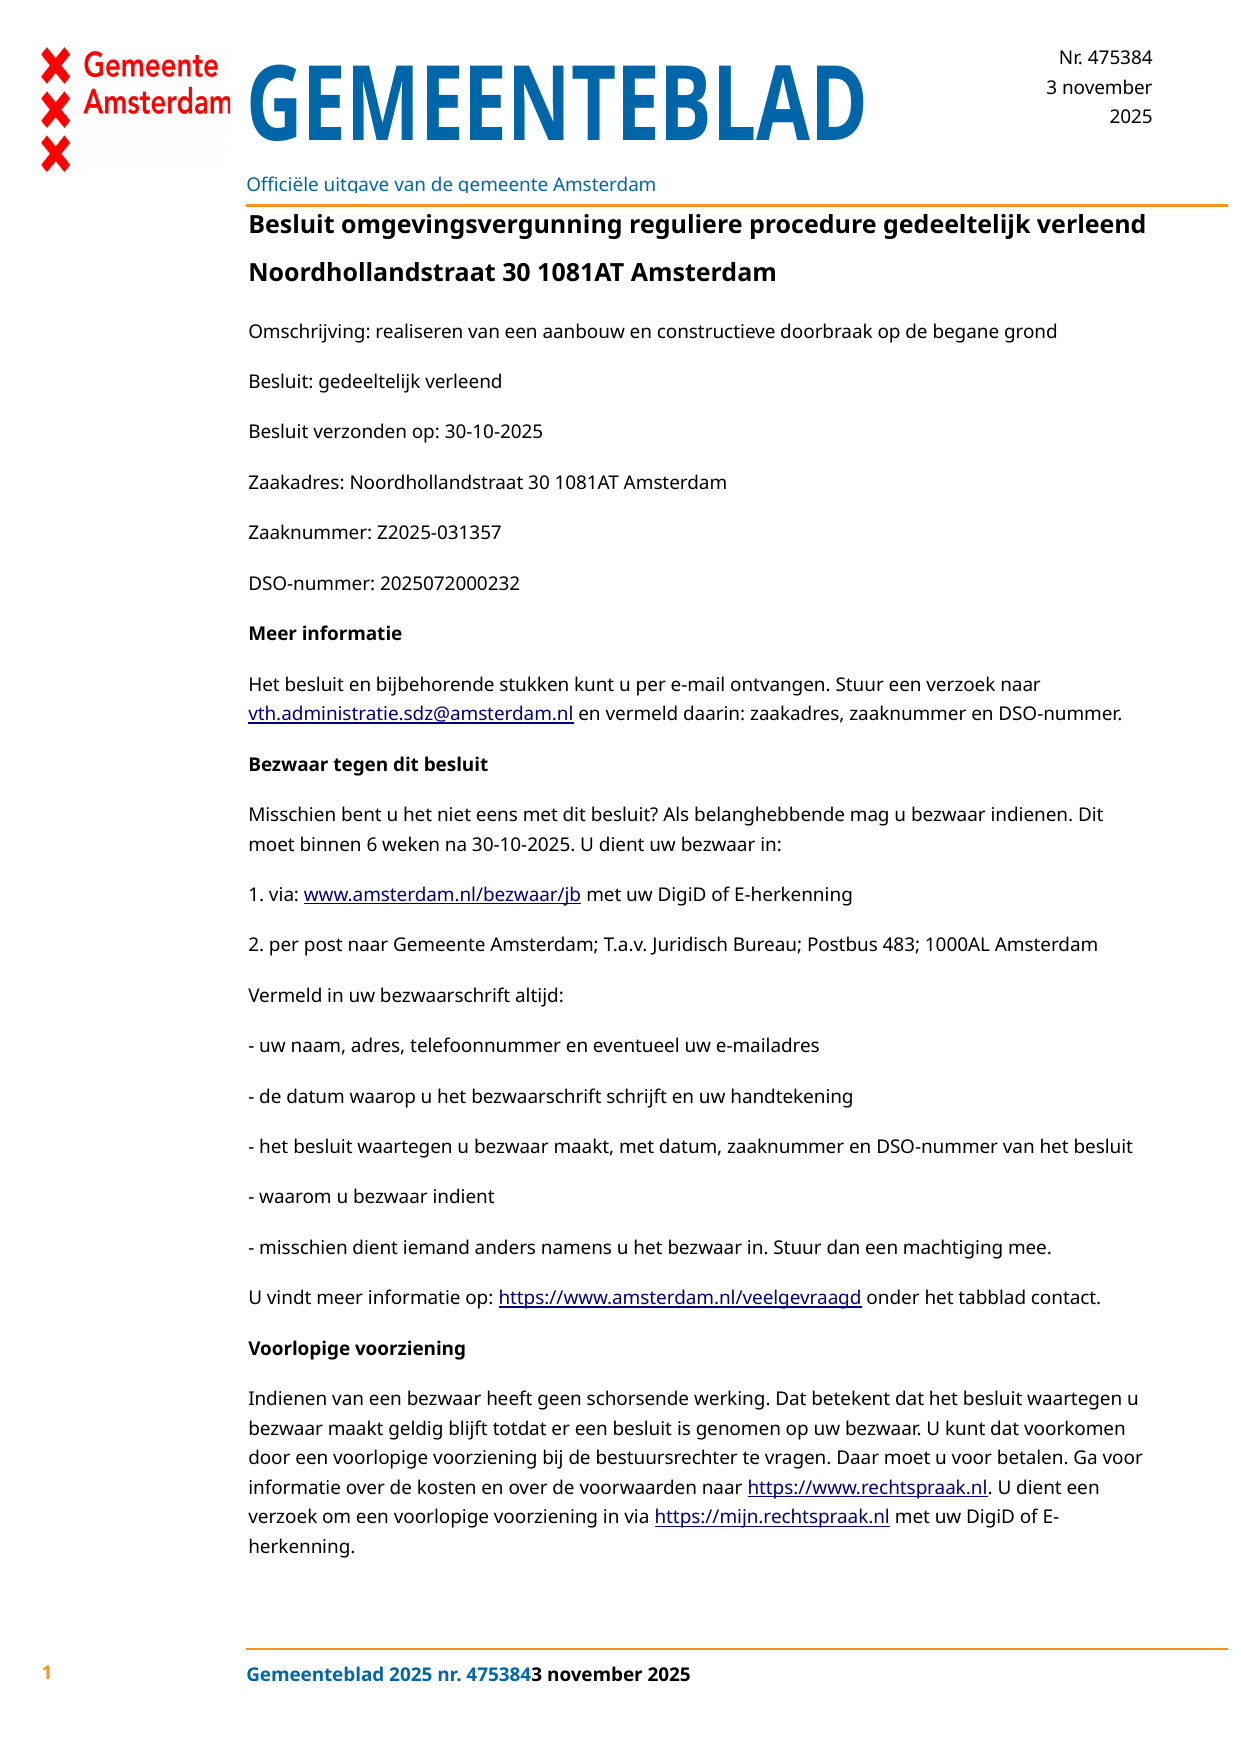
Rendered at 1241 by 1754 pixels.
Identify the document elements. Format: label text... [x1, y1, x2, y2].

text - uw naam, adres, telefoonnummer en eventueel uw e-mailadres [248, 1032, 1152, 1058]
text 1. via: www.amsterdam.nl/bezwaar/jb met uw DigiD of E-herkenning [248, 881, 1152, 907]
text - het besluit waartegen u bezwaar maakt, met datum, zaaknummer en DSO-nummer van het besluit [248, 1133, 1152, 1159]
text - waarom u bezwaar indient [248, 1184, 1152, 1209]
text Besluit: gedeeltelijk verleend [248, 368, 1152, 394]
text Zaaknummer: Z2025-031357 [248, 519, 1152, 545]
text Besluit omgevingsvergunning reguliere procedure gedeeltelijk verleend Noordhollandstraat 30 1081AT Amsterdam [248, 207, 1152, 288]
text Omschrijving: realiseren van een aanbouw en constructieve doorbraak op de begane grond [248, 318, 1152, 344]
text Voorlopige voorziening [248, 1335, 1152, 1361]
text Indienen van een bezwaar heeft geen schorsende werking. Dat betekent dat het besluit waartegen u bezwaar maakt geldig blijft totdat er een besluit is genomen op uw bezwaar. U kunt dat voorkomen door een voorlopige voorziening bij de bestuursrechter te vragen. Daar moet u voor betalen. Ga voor informatie over de kosten en over de voorwaarden naar https://www.rechtspraak.nl. U dient een verzoek om een voorlopige voorziening in via https://mijn.rechtspraak.nl met uw DigiD of E-herkenning. [248, 1385, 1152, 1559]
text - de datum waarop u het bezwaarschrift schrijft en uw handtekening [248, 1083, 1152, 1109]
text Zaakadres: Noordhollandstraat 30 1081AT Amsterdam [248, 469, 1152, 495]
text Meer informatie [248, 620, 1152, 646]
text 2. per post naar Gemeente Amsterdam; T.a.v. Juridisch Bureau; Postbus 483; 1000AL Amsterdam [248, 932, 1152, 957]
text - misschien dient iemand anders namens u het bezwaar in. Stuur dan een machtiging mee. [248, 1234, 1152, 1260]
text Misschien bent u het niet eens met dit besluit? Als belanghebbende mag u bezwaar indienen. Dit moet binnen 6 weken na 30-10-2025. U dient uw bezwaar in: [248, 801, 1152, 857]
text Bezwaar tegen dit besluit [248, 751, 1152, 777]
text Besluit verzonden op: 30-10-2025 [248, 419, 1152, 444]
picture [41, 47, 231, 172]
text U vindt meer informatie op: https://www.amsterdam.nl/veelgevraagd onder het tabblad contact. [248, 1284, 1152, 1310]
text Het besluit en bijbehorende stukken kunt u per e-mail ontvangen. Stuur een verzoek naar vth.administratie.sdz@amsterdam.nl en vermeld daarin: zaakadres, zaaknummer en DSO-nummer. [248, 671, 1152, 726]
text DSO-nummer: 2025072000232 [248, 570, 1152, 596]
text Vermeld in uw bezwaarschrift altijd: [248, 982, 1152, 1008]
